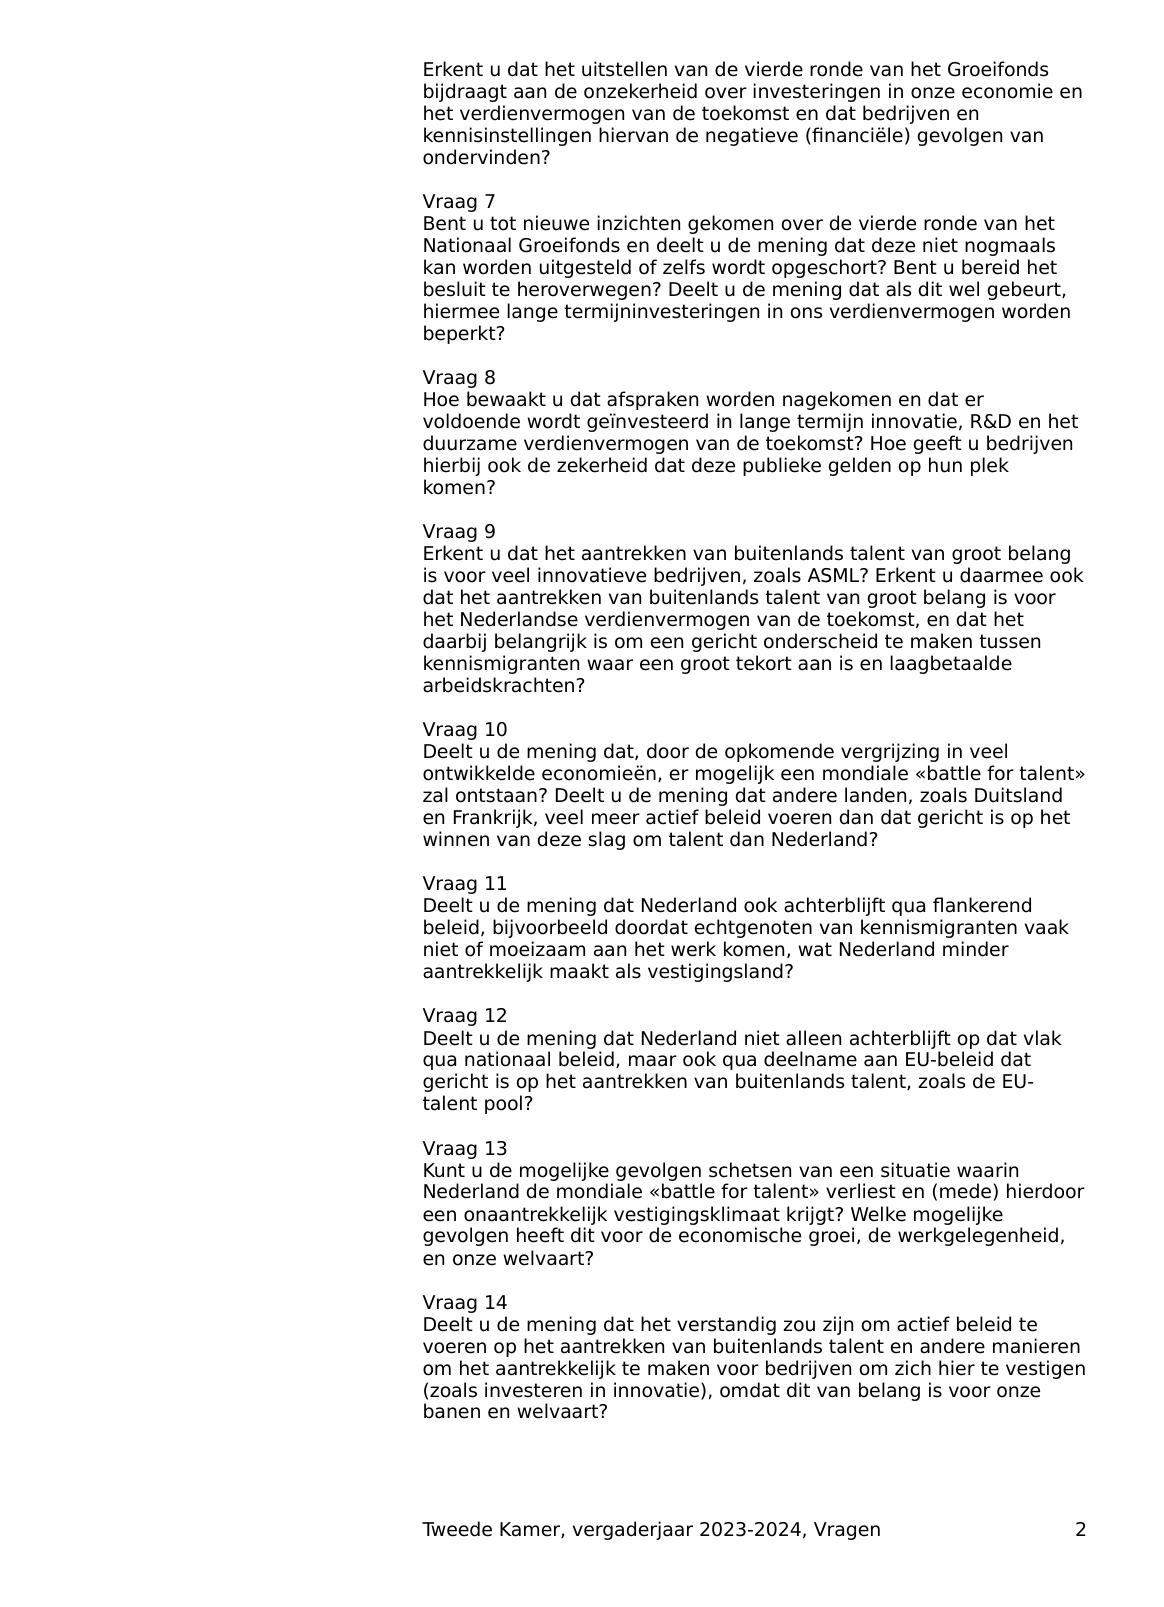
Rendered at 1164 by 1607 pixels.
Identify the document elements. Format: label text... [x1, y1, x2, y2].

text Deelt u de mening dat Nederland ook achterblijft qua flankerend beleid, bijvoorbeeld doordat echtgenoten van kennismigranten vaak niet of moeizaam aan het werk komen, wat Nederland minder aantrekkelijk maakt als vestigingsland? [422, 895, 1087, 983]
text Vraag 8 [422, 367, 1087, 389]
text Hoe bewaakt u dat afspraken worden nagekomen en dat er voldoende wordt geïnvesteerd in lange termijn innovatie, R&D en het duurzame verdienvermogen van de toekomst? Hoe geeft u bedrijven hierbij ook de zekerheid dat deze publieke gelden op hun plek komen? [422, 389, 1087, 499]
text Vraag 13 [422, 1137, 1087, 1159]
text Vraag 10 [422, 719, 1087, 741]
text Deelt u de mening dat Nederland niet alleen achterblijft op dat vlak qua nationaal beleid, maar ook qua deelname aan EU-beleid dat gericht is op het aantrekken van buitenlands talent, zoals de EU-talent pool? [422, 1027, 1087, 1115]
text Vraag 14 [422, 1292, 1087, 1313]
text Erkent u dat het uitstellen van de vierde ronde van het Groeifonds bijdraagt aan de onzekerheid over investeringen in onze economie en het verdienvermogen van de toekomst en dat bedrijven en kennisinstellingen hiervan de negatieve (financiële) gevolgen van ondervinden? [422, 59, 1087, 169]
text Vraag 11 [422, 873, 1087, 895]
text Vraag 7 [422, 191, 1087, 213]
text Bent u tot nieuwe inzichten gekomen over de vierde ronde van het Nationaal Groeifonds en deelt u de mening dat deze niet nogmaals kan worden uitgesteld of zelfs wordt opgeschort? Bent u bereid het besluit te heroverwegen? Deelt u de mening dat als dit wel gebeurt, hiermee lange termijninvesteringen in ons verdienvermogen worden beperkt? [422, 213, 1087, 345]
text Vraag 12 [422, 1005, 1087, 1027]
text Vraag 9 [422, 521, 1087, 543]
text Kunt u de mogelijke gevolgen schetsen van een situatie waarin Nederland de mondiale «battle for talent» verliest en (mede) hierdoor een onaantrekkelijk vestigingsklimaat krijgt? Welke mogelijke gevolgen heeft dit voor de economische groei, de werkgelegenheid, en onze welvaart? [422, 1159, 1087, 1269]
text Erkent u dat het aantrekken van buitenlands talent van groot belang is voor veel innovatieve bedrijven, zoals ASML? Erkent u daarmee ook dat het aantrekken van buitenlands talent van groot belang is voor het Nederlandse verdienvermogen van de toekomst, en dat het daarbij belangrijk is om een gericht onderscheid te maken tussen kennismigranten waar een groot tekort aan is en laagbetaalde arbeidskrachten? [422, 543, 1087, 697]
text Deelt u de mening dat het verstandig zou zijn om actief beleid te voeren op het aantrekken van buitenlands talent en andere manieren om het aantrekkelijk te maken voor bedrijven om zich hier te vestigen (zoals investeren in innovatie), omdat dit van belang is voor onze banen en welvaart? [422, 1313, 1087, 1423]
text Deelt u de mening dat, door de opkomende vergrijzing in veel ontwikkelde economieën, er mogelijk een mondiale «battle for talent» zal ontstaan? Deelt u de mening dat andere landen, zoals Duitsland en Frankrijk, veel meer actief beleid voeren dan dat gericht is op het winnen van deze slag om talent dan Nederland? [422, 741, 1087, 851]
